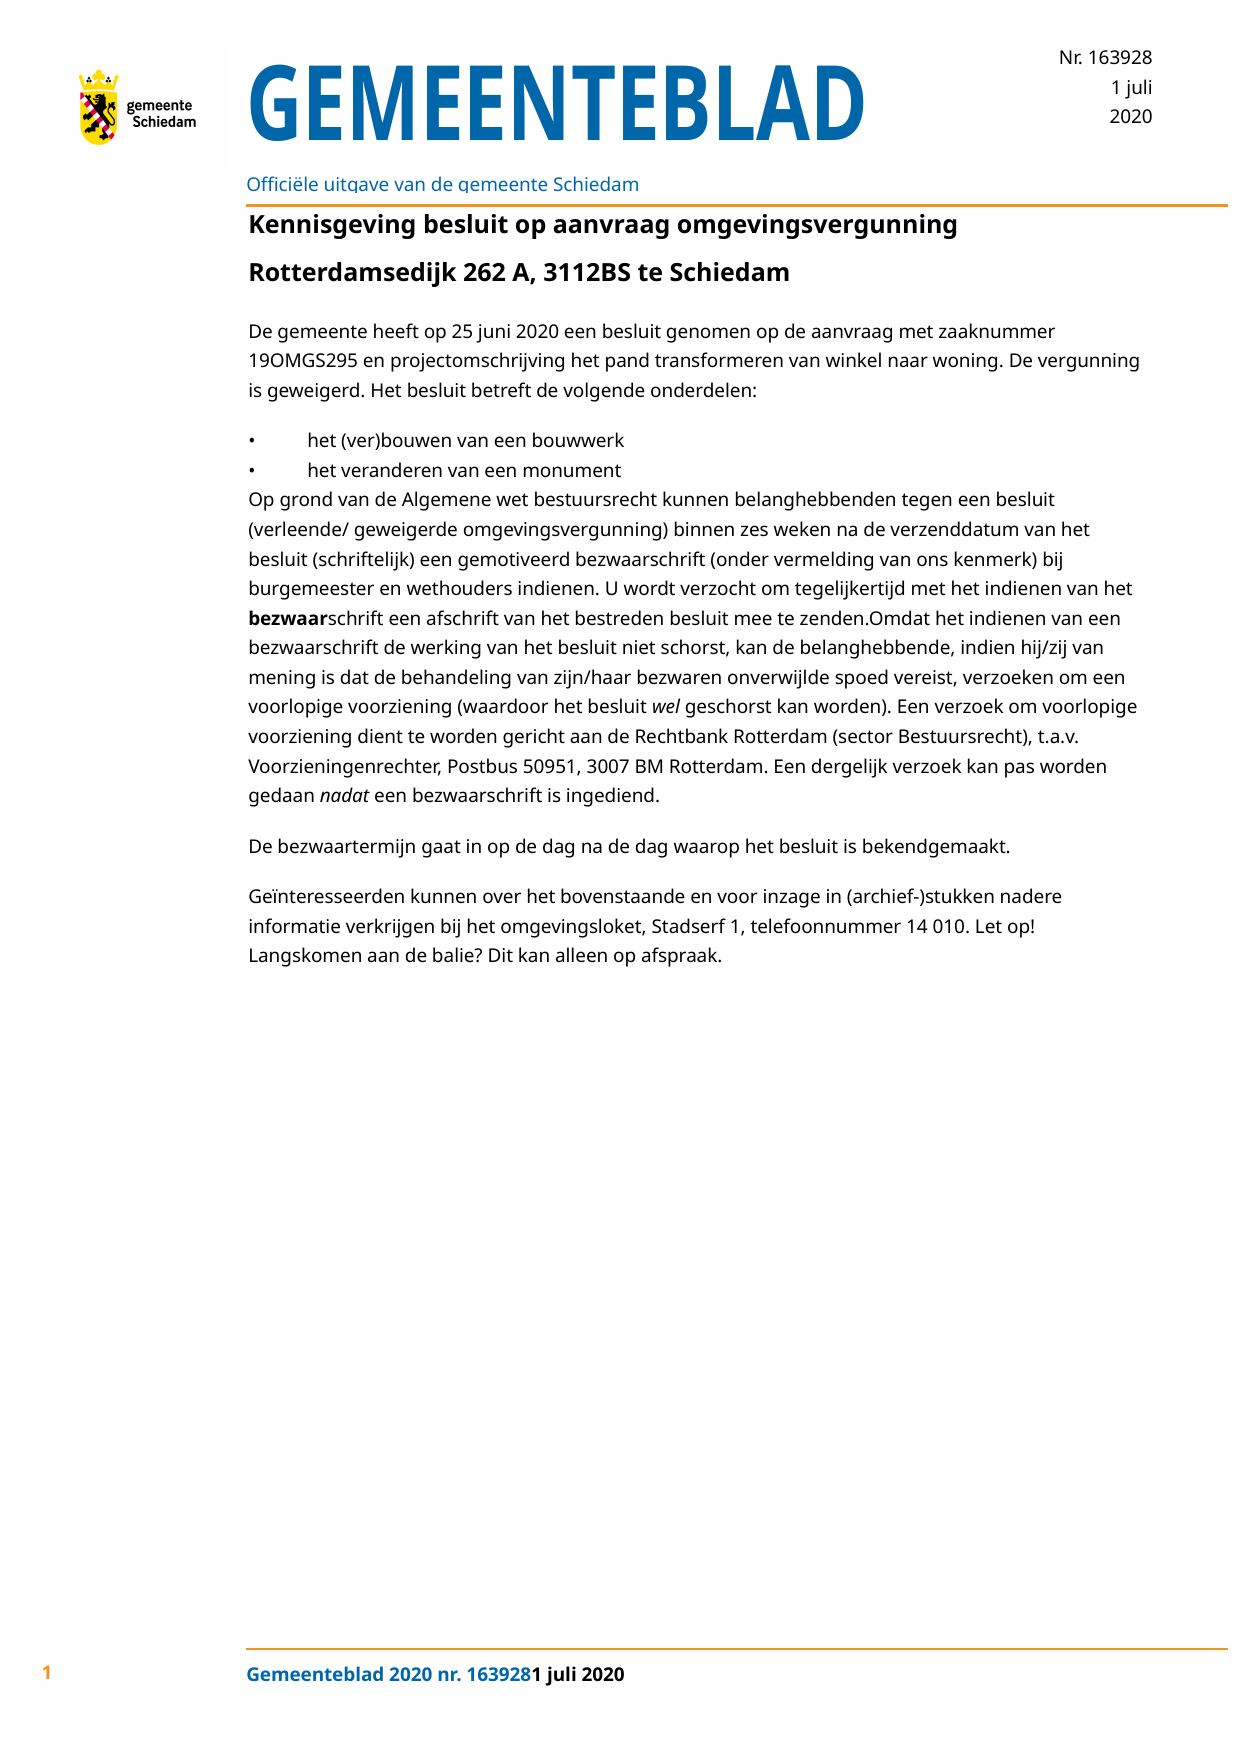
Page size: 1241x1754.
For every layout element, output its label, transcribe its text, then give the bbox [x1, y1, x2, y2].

picture [41, 47, 231, 172]
text De gemeente heeft op 25 juni 2020 een besluit genomen op de aanvraag met zaaknummer 19OMGS295 en projectomschrijving het pand transformeren van winkel naar woning. De vergunning is geweigerd. Het besluit betreft de volgende onderdelen: [248, 318, 1152, 403]
text Op grond van de Algemene wet bestuursrecht kunnen belanghebbenden tegen een besluit (verleende/ geweigerde omgevingsvergunning) binnen zes weken na de verzenddatum van het besluit (schriftelijk) een gemotiveerd bezwaarschrift (onder vermelding van ons kenmerk) bij burgemeester en wethouders indienen. U wordt verzocht om tegelijkertijd met het indienen van het bezwaarschrift een afschrift van het bestreden besluit mee te zenden.Omdat het indienen van een bezwaarschrift de werking van het besluit niet schorst, kan de belanghebbende, indien hij/zij van mening is dat de behandeling van zijn/haar bezwaren onverwijlde spoed vereist, verzoeken om een voorlopige voorziening (waardoor het besluit wel geschorst kan worden). Een verzoek om voorlopige voorziening dient te worden gericht aan de Rechtbank Rotterdam (sector Bestuursrecht), t.a.v. Voorzieningenrechter, Postbus 50951, 3007 BM Rotterdam. Een dergelijk verzoek kan pas worden gedaan nadat een bezwaarschrift is ingediend. [248, 487, 1152, 808]
list het (ver)bouwen van een bouwwerk [248, 427, 1152, 453]
list het veranderen van een monument [248, 457, 1152, 483]
text Geïnteresseerden kunnen over het bovenstaande en voor inzage in (archief-)stukken nadere informatie verkrijgen bij het omgevingsloket, Stadserf 1, telefoonnummer 14 010. Let op! Langskomen aan de balie? Dit kan alleen op afspraak. [248, 883, 1152, 968]
text De bezwaartermijn gaat in op de dag na de dag waarop het besluit is bekendgemaakt. [248, 833, 1152, 859]
text Kennisgeving besluit op aanvraag omgevingsvergunning Rotterdamsedijk 262 A, 3112BS te Schiedam [248, 207, 1152, 288]
